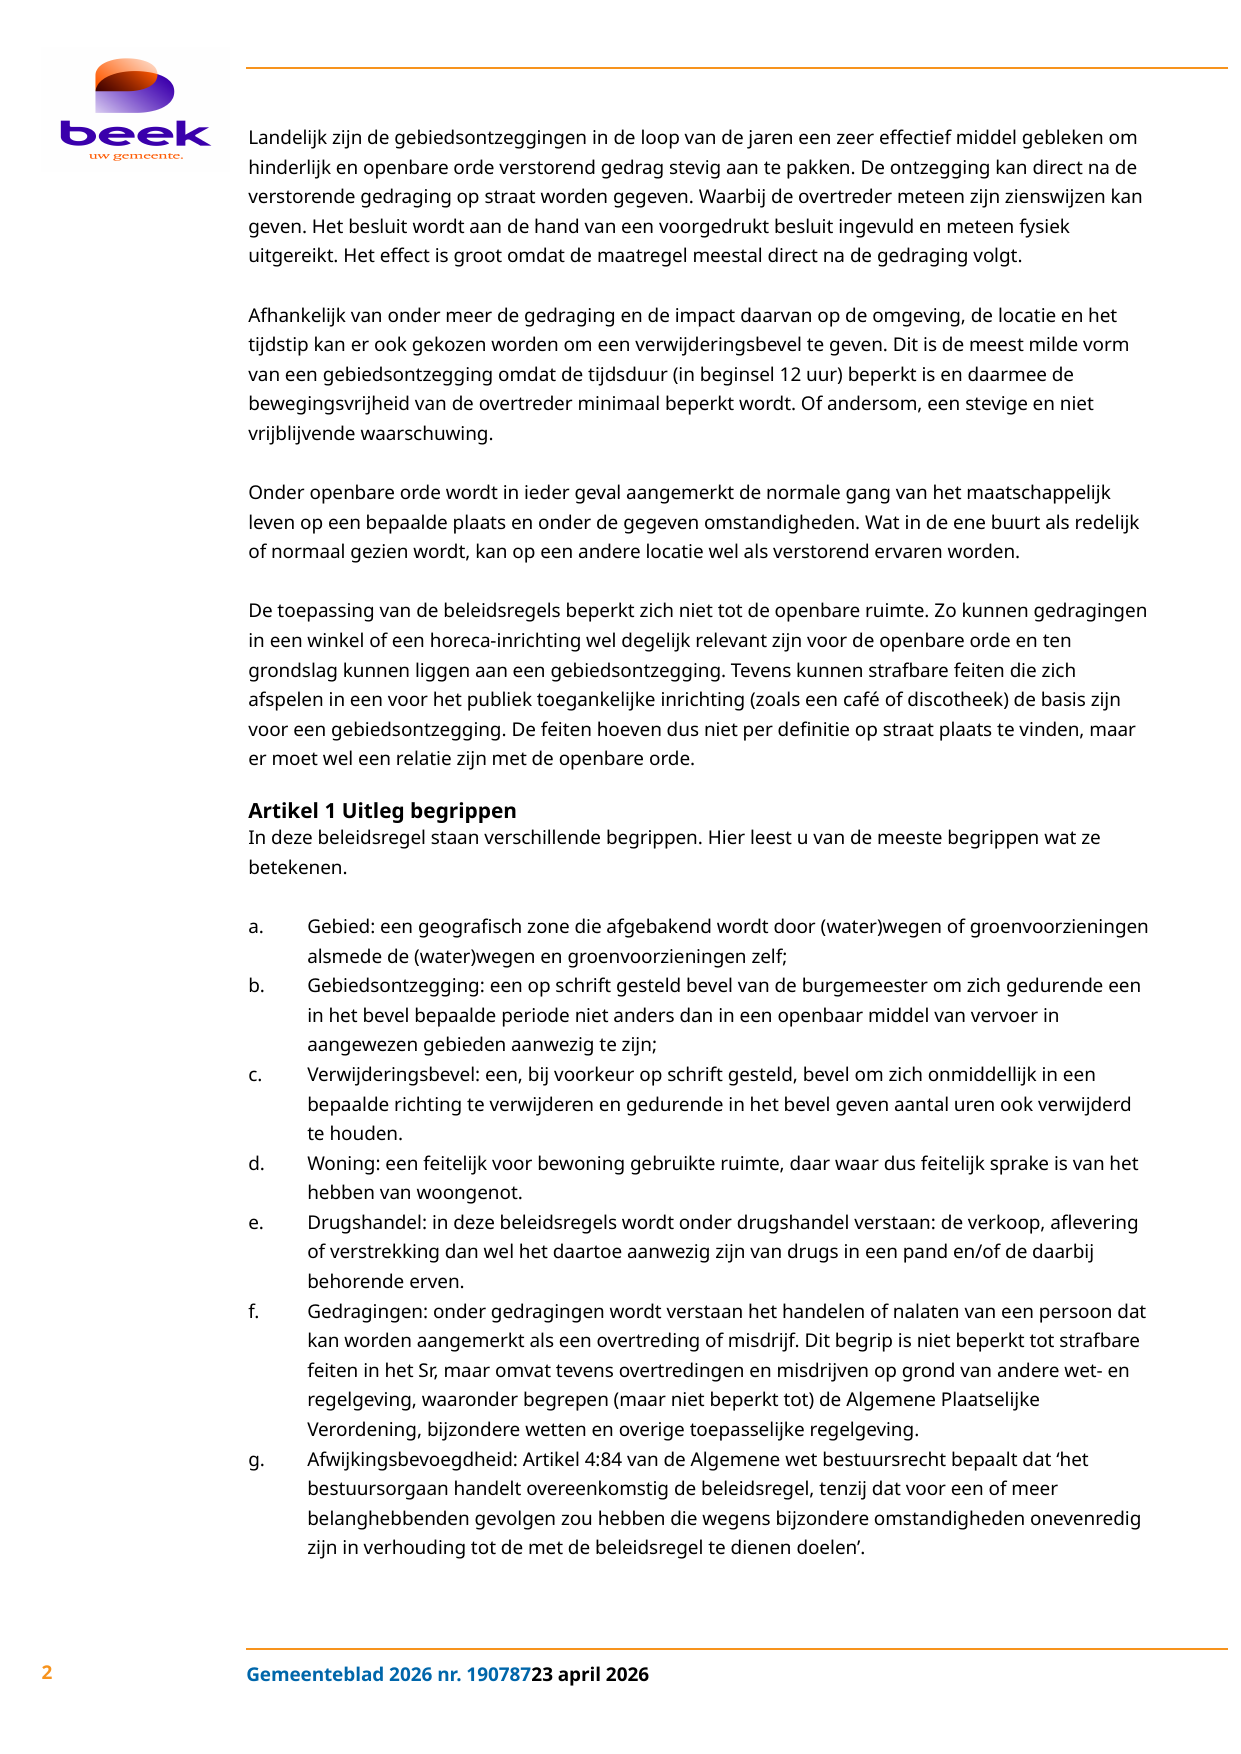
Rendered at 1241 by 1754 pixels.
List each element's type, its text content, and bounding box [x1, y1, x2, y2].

text Artikel 1 Uitleg begrippen [248, 796, 1152, 824]
text In deze beleidsregel staan verschillende begrippen. Hier leest u van de meeste begrippen wat ze betekenen. [248, 824, 1152, 880]
list Afwijkingsbevoegdheid: Artikel 4:84 van de Algemene wet bestuursrecht bepaalt dat ‘het bestuursorgaan handelt overeenkomstig de beleidsregel, tenzij dat voor een of meer belanghebbenden gevolgen zou hebben die wegens bijzondere omstandigheden onevenredig zijn in verhouding tot de met de beleidsregel te dienen doelen’. [248, 1446, 1152, 1560]
text De toepassing van de beleidsregels beperkt zich niet tot de openbare ruimte. Zo kunnen gedragingen in een winkel of een horeca-inrichting wel degelijk relevant zijn voor de openbare orde en ten grondslag kunnen liggen aan een gebiedsontzegging. Tevens kunnen strafbare feiten die zich afspelen in een voor het publiek toegankelijke inrichting (zoals een café of discotheek) de basis zijn voor een gebiedsontzegging. De feiten hoeven dus niet per definitie op straat plaats te vinden, maar er moet wel een relatie zijn met de openbare orde. [248, 598, 1152, 771]
list Gebied: een geografisch zone die afgebakend wordt door (water)wegen of groenvoorzieningen alsmede de (water)wegen en groenvoorzieningen zelf; [248, 913, 1152, 968]
picture [41, 47, 231, 172]
list Drugshandel: in deze beleidsregels wordt onder drugshandel verstaan: de verkoop, aflevering of verstrekking dan wel het daartoe aanwezig zijn van drugs in een pand en/of de daarbij behorende erven. [248, 1209, 1152, 1294]
list Verwijderingsbevel: een, bij voorkeur op schrift gesteld, bevel om zich onmiddellijk in een bepaalde richting te verwijderen en gedurende in het bevel geven aantal uren ook verwijderd te houden. [248, 1061, 1152, 1146]
text Landelijk zijn de gebiedsontzeggingen in de loop van de jaren een zeer effectief middel gebleken om hinderlijk en openbare orde verstorend gedrag stevig aan te pakken. De ontzegging kan direct na de verstorende gedraging op straat worden gegeven. Waarbij de overtreder meteen zijn zienswijzen kan geven. Het besluit wordt aan de hand van een voorgedrukt besluit ingevuld en meteen fysiek uitgereikt. Het effect is groot omdat de maatregel meestal direct na de gedraging volgt. [248, 124, 1152, 268]
list Woning: een feitelijk voor bewoning gebruikte ruimte, daar waar dus feitelijk sprake is van het hebben van woongenot. [248, 1150, 1152, 1205]
list Gedragingen: onder gedragingen wordt verstaan het handelen of nalaten van een persoon dat kan worden aangemerkt als een overtreding of misdrijf. Dit begrip is niet beperkt tot strafbare feiten in het Sr, maar omvat tevens overtredingen en misdrijven op grond van andere wet- en regelgeving, waaronder begrepen (maar niet beperkt tot) de Algemene Plaatselijke Verordening, bijzondere wetten en overige toepasselijke regelgeving. [248, 1298, 1152, 1442]
text Onder openbare orde wordt in ieder geval aangemerkt de normale gang van het maatschappelijk leven op een bepaalde plaats en onder de gegeven omstandigheden. Wat in de ene buurt als redelijk of normaal gezien wordt, kan op een andere locatie wel als verstorend ervaren worden. [248, 479, 1152, 564]
text Afhankelijk van onder meer de gedraging en de impact daarvan op de omgeving, de locatie en het tijdstip kan er ook gekozen worden om een verwijderingsbevel te geven. Dit is de meest milde vorm van een gebiedsontzegging omdat de tijdsduur (in beginsel 12 uur) beperkt is en daarmee de bewegingsvrijheid van de overtreder minimaal beperkt wordt. Of andersom, een stevige en niet vrijblijvende waarschuwing. [248, 302, 1152, 446]
list Gebiedsontzegging: een op schrift gesteld bevel van de burgemeester om zich gedurende een in het bevel bepaalde periode niet anders dan in een openbaar middel van vervoer in aangewezen gebieden aanwezig te zijn; [248, 972, 1152, 1057]
